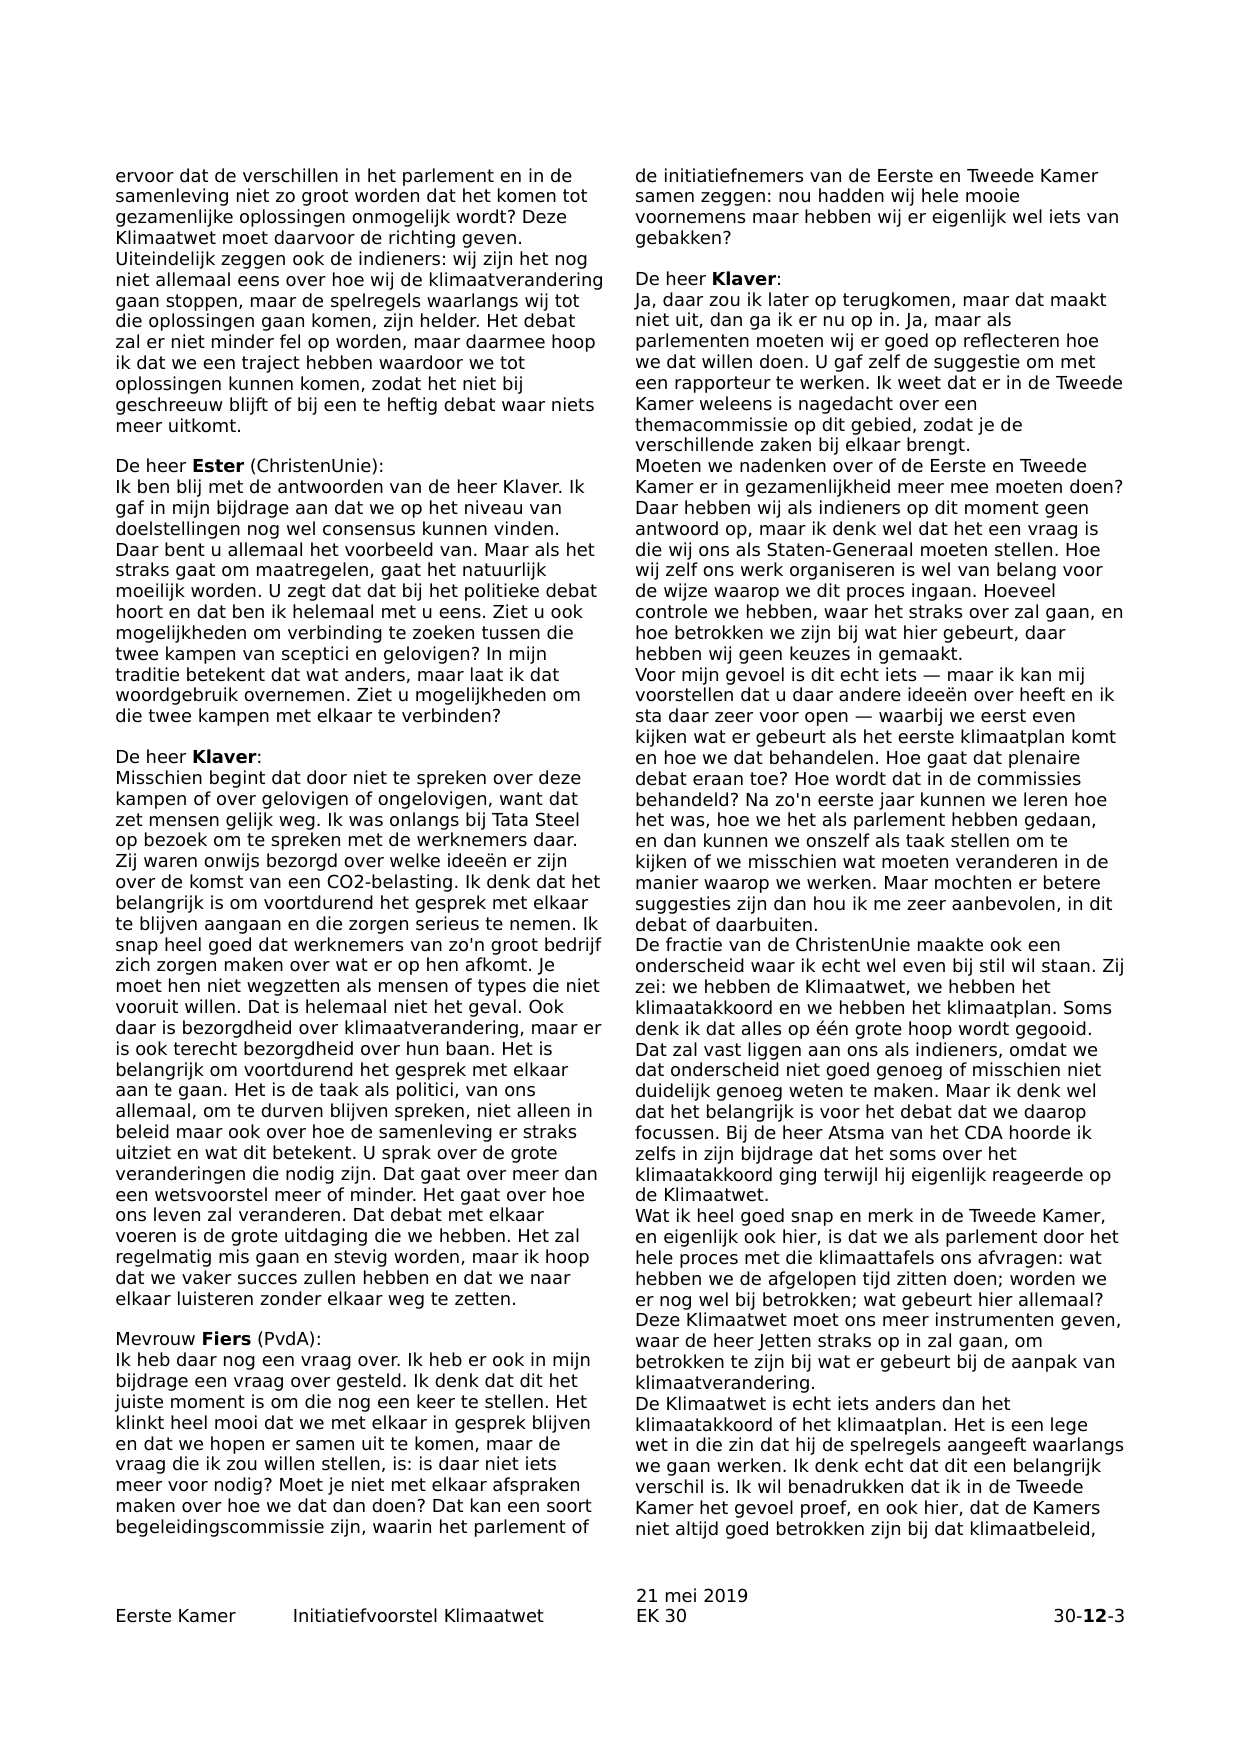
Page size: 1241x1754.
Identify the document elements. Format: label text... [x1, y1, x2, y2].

text ervoor dat de verschillen in het parlement en in de samenleving niet zo groot worden dat het komen tot gezamenlijke oplossingen onmogelijk wordt? Deze Klimaatwet moet daarvoor de richting geven. Uiteindelijk zeggen ook de indieners: wij zijn het nog niet allemaal eens over hoe wij de klimaatverandering gaan stoppen, maar de spelregels waarlangs wij tot die oplossingen gaan komen, zijn helder. Het debat zal er niet minder fel op worden, maar daarmee hoop ik dat we een traject hebben waardoor we tot oplossingen kunnen komen, zodat het niet bij geschreeuw blijft of bij een te heftig debat waar niets meer uitkomt. [115, 165, 605, 436]
text Wat ik heel goed snap en merk in de Tweede Kamer, en eigenlijk ook hier, is dat we als parlement door het hele proces met die klimaattafels ons afvragen: wat hebben we de afgelopen tijd zitten doen; worden we er nog wel bij betrokken; wat gebeurt hier allemaal? Deze Klimaatwet moet ons meer instrumenten geven, waar de heer Jetten straks op in zal gaan, om betrokken te zijn bij wat er gebeurt bij de aanpak van klimaatverandering. [635, 1206, 1125, 1393]
text Voor mijn gevoel is dit echt iets — maar ik kan mij voorstellen dat u daar andere ideeën over heeft en ik sta daar zeer voor open — waarbij we eerst even kijken wat er gebeurt als het eerste klimaatplan komt en hoe we dat behandelen. Hoe gaat dat plenaire debat eraan toe? Hoe wordt dat in de commissies behandeld? Na zo'n eerste jaar kunnen we leren hoe het was, hoe we het als parlement hebben gedaan, en dan kunnen we onszelf als taak stellen om te kijken of we misschien wat moeten veranderen in de manier waarop we werken. Maar mochten er betere suggesties zijn dan hou ik me zeer aanbevolen, in dit debat of daarbuiten. [635, 664, 1125, 935]
text De fractie van de ChristenUnie maakte ook een onderscheid waar ik echt wel even bij stil wil staan. Zij zei: we hebben de Klimaatwet, we hebben het klimaatakkoord en we hebben het klimaatplan. Soms denk ik dat alles op één grote hoop wordt gegooid. Dat zal vast liggen aan ons als indieners, omdat we dat onderscheid niet goed genoeg of misschien niet duidelijk genoeg weten te maken. Maar ik denk wel dat het belangrijk is voor het debat dat we daarop focussen. Bij de heer Atsma van het CDA hoorde ik zelfs in zijn bijdrage dat het soms over het klimaatakkoord ging terwijl hij eigenlijk reageerde op de Klimaatwet. [635, 935, 1125, 1206]
text De Klimaatwet is echt iets anders dan het klimaatakkoord of het klimaatplan. Het is een lege wet in die zin dat hij de spelregels aangeeft waarlangs we gaan werken. Ik denk echt dat dit een belangrijk verschil is. Ik wil benadrukken dat ik in de Tweede Kamer het gevoel proef, en ook hier, dat de Kamers niet altijd goed betrokken zijn bij dat klimaatbeleid, [635, 1393, 1125, 1539]
text De heer Klaver: [115, 747, 605, 768]
text Mevrouw Fiers (PvdA): [115, 1329, 605, 1350]
text De heer Klaver: [635, 269, 1125, 289]
text Ja, daar zou ik later op terugkomen, maar dat maakt niet uit, dan ga ik er nu op in. Ja, maar als parlementen moeten wij er goed op reflecteren hoe we dat willen doen. U gaf zelf de suggestie om met een rapporteur te werken. Ik weet dat er in de Tweede Kamer weleens is nagedacht over een themacommissie op dit gebied, zodat je de verschillende zaken bij elkaar brengt. [635, 289, 1125, 456]
text de initiatiefnemers van de Eerste en Tweede Kamer samen zeggen: nou hadden wij hele mooie voornemens maar hebben wij er eigenlijk wel iets van gebakken? [635, 165, 1125, 249]
text De heer Ester (ChristenUnie): [115, 456, 605, 477]
text Ik heb daar nog een vraag over. Ik heb er ook in mijn bijdrage een vraag over gesteld. Ik denk dat dit het juiste moment is om die nog een keer te stellen. Het klinkt heel mooi dat we met elkaar in gesprek blijven en dat we hopen er samen uit te komen, maar de vraag die ik zou willen stellen, is: is daar niet iets meer voor nodig? Moet je niet met elkaar afspraken maken over hoe we dat dan doen? Dat kan een soort begeleidingscommissie zijn, waarin het parlement of [115, 1350, 605, 1537]
text Moeten we nadenken over of de Eerste en Tweede Kamer er in gezamenlijkheid meer mee moeten doen? Daar hebben wij als indieners op dit moment geen antwoord op, maar ik denk wel dat het een vraag is die wij ons als Staten-Generaal moeten stellen. Hoe wij zelf ons werk organiseren is wel van belang voor de wijze waarop we dit proces ingaan. Hoeveel controle we hebben, waar het straks over zal gaan, en hoe betrokken we zijn bij wat hier gebeurt, daar hebben wij geen keuzes in gemaakt. [635, 456, 1125, 664]
text Misschien begint dat door niet te spreken over deze kampen of over gelovigen of ongelovigen, want dat zet mensen gelijk weg. Ik was onlangs bij Tata Steel op bezoek om te spreken met de werknemers daar. Zij waren onwijs bezorgd over welke ideeën er zijn over de komst van een CO2-belasting. Ik denk dat het belangrijk is om voortdurend het gesprek met elkaar te blijven aangaan en die zorgen serieus te nemen. Ik snap heel goed dat werknemers van zo'n groot bedrijf zich zorgen maken over wat er op hen afkomt. Je moet hen niet wegzetten als mensen of types die niet vooruit willen. Dat is helemaal niet het geval. Ook daar is bezorgdheid over klimaatverandering, maar er is ook terecht bezorgdheid over hun baan. Het is belangrijk om voortdurend het gesprek met elkaar aan te gaan. Het is de taak als politici, van ons allemaal, om te durven blijven spreken, niet alleen in beleid maar ook over hoe de samenleving er straks uitziet en wat dit betekent. U sprak over de grote veranderingen die nodig zijn. Dat gaat over meer dan een wetsvoorstel meer of minder. Het gaat over hoe ons leven zal veranderen. Dat debat met elkaar voeren is de grote uitdaging die we hebben. Het zal regelmatig mis gaan en stevig worden, maar ik hoop dat we vaker succes zullen hebben en dat we naar elkaar luisteren zonder elkaar weg te zetten. [115, 768, 605, 1309]
text Ik ben blij met de antwoorden van de heer Klaver. Ik gaf in mijn bijdrage aan dat we op het niveau van doelstellingen nog wel consensus kunnen vinden. Daar bent u allemaal het voorbeeld van. Maar als het straks gaat om maatregelen, gaat het natuurlijk moeilijk worden. U zegt dat dat bij het politieke debat hoort en dat ben ik helemaal met u eens. Ziet u ook mogelijkheden om verbinding te zoeken tussen die twee kampen van sceptici en gelovigen? In mijn traditie betekent dat wat anders, maar laat ik dat woordgebruik overnemen. Ziet u mogelijkheden om die twee kampen met elkaar te verbinden? [115, 477, 605, 727]
